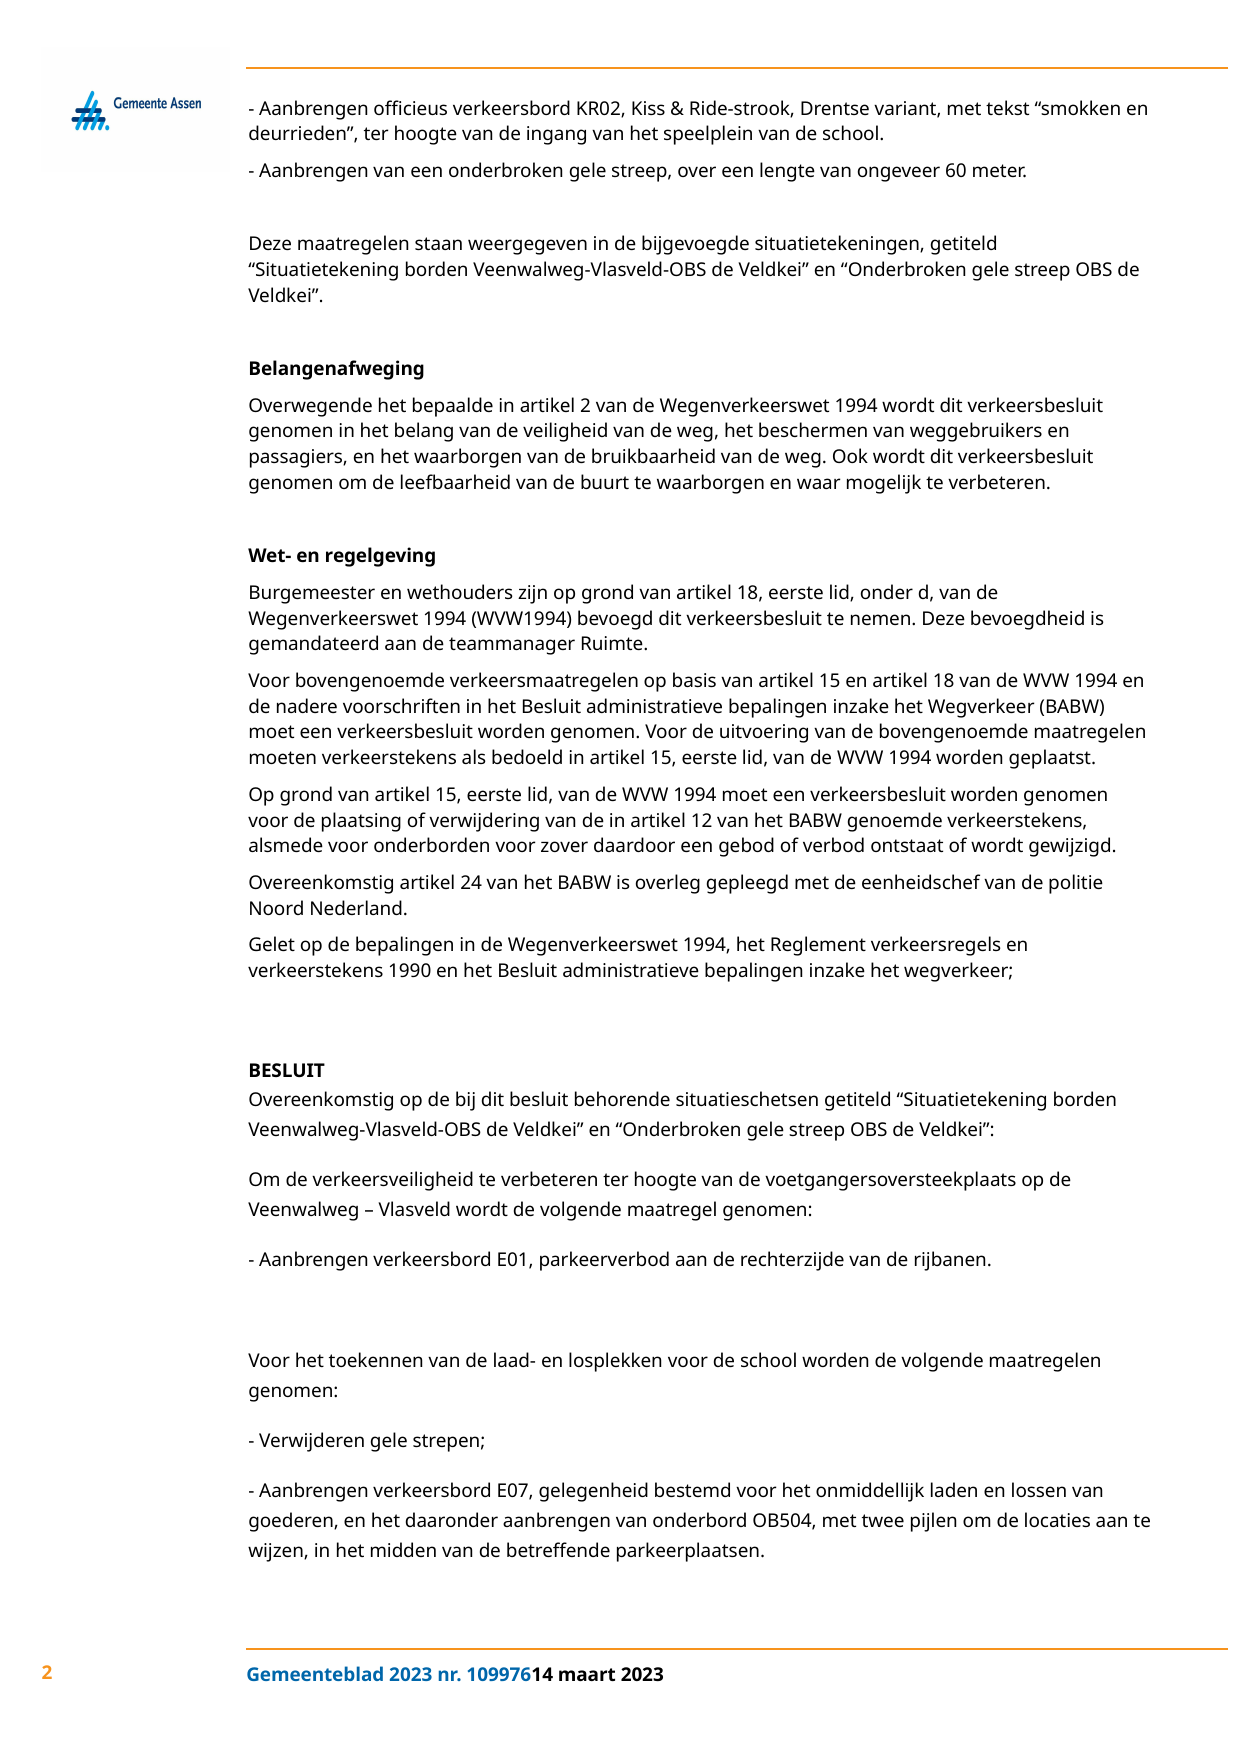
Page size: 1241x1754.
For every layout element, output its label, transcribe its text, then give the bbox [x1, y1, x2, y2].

text - Verwijderen gele strepen; [248, 1427, 1152, 1453]
text Deze maatregelen staan weergegeven in de bijgevoegde situatietekeningen, getiteld “Situatietekening borden Veenwalweg-Vlasveld-OBS de Veldkei” en “Onderbroken gele streep OBS de Veldkei”. [248, 231, 1152, 308]
text Voor het toekennen van de laad- en losplekken voor de school worden de volgende maatregelen genomen: [248, 1347, 1152, 1402]
text - Aanbrengen verkeersbord E07, gelegenheid bestemd voor het onmiddellijk laden en lossen van goederen, en het daaronder aanbrengen van onderbord OB504, met twee pijlen om de locaties aan te wijzen, in het midden van de betreffende parkeerplaatsen. [248, 1478, 1152, 1562]
picture [41, 47, 231, 172]
text - Aanbrengen verkeersbord E01, parkeerverbod aan de rechterzijde van de rijbanen. [248, 1246, 1152, 1272]
text - Aanbrengen officieus verkeersbord KR02, Kiss & Ride-strook, Drentse variant, met tekst “smokken en deurrieden”, ter hoogte van de ingang van het speelplein van de school. [248, 95, 1152, 146]
text - Aanbrengen van een onderbroken gele streep, over een lengte van ongeveer 60 meter. [248, 157, 1152, 183]
text Op grond van artikel 15, eerste lid, van de WVW 1994 moet een verkeersbesluit worden genomen voor de plaatsing of verwijdering van de in artikel 12 van het BABW genoemde verkeerstekens, alsmede voor onderborden voor zover daardoor een gebod of verbod ontstaat of wordt gewijzigd. [248, 781, 1152, 858]
text Overeenkomstig artikel 24 van het BABW is overleg gepleegd met de eenheidschef van de politie Noord Nederland. [248, 869, 1152, 921]
text BESLUIT [248, 1057, 1152, 1082]
text Overeenkomstig op de bij dit besluit behorende situatieschetsen getiteld “Situatietekening borden Veenwalweg-Vlasveld-OBS de Veldkei” en “Onderbroken gele streep OBS de Veldkei”: [248, 1086, 1152, 1142]
text Voor bovengenoemde verkeersmaatregelen op basis van artikel 15 en artikel 18 van de WVW 1994 en de nadere voorschriften in het Besluit administratieve bepalingen inzake het Wegverkeer (BABW) moet een verkeersbesluit worden genomen. Voor de uitvoering van de bovengenoemde maatregelen moeten verkeerstekens als bedoeld in artikel 15, eerste lid, van de WVW 1994 worden geplaatst. [248, 667, 1152, 770]
text Gelet op de bepalingen in de Wegenverkeerswet 1994, het Reglement verkeersregels en verkeerstekens 1990 en het Besluit administratieve bepalingen inzake het wegverkeer; [248, 932, 1152, 983]
text Burgemeester en wethouders zijn op grond van artikel 18, eerste lid, onder d, van de Wegenverkeerswet 1994 (WVW1994) bevoegd dit verkeersbesluit te nemen. Deze bevoegdheid is gemandateerd aan de teammanager Ruimte. [248, 579, 1152, 656]
text Overwegende het bepaalde in artikel 2 van de Wegenverkeerswet 1994 wordt dit verkeersbesluit genomen in het belang van de veiligheid van de weg, het beschermen van weggebruikers en passagiers, en het waarborgen van de bruikbaarheid van de weg. Ook wordt dit verkeersbesluit genomen om de leefbaarheid van de buurt te waarborgen en waar mogelijk te verbeteren. [248, 392, 1152, 495]
text Wet- en regelgeving [248, 542, 1152, 568]
text Om de verkeersveiligheid te verbeteren ter hoogte van de voetgangersoversteekplaats op de Veenwalweg – Vlasveld wordt de volgende maatregel genomen: [248, 1166, 1152, 1222]
text Belangenafweging [248, 355, 1152, 381]
